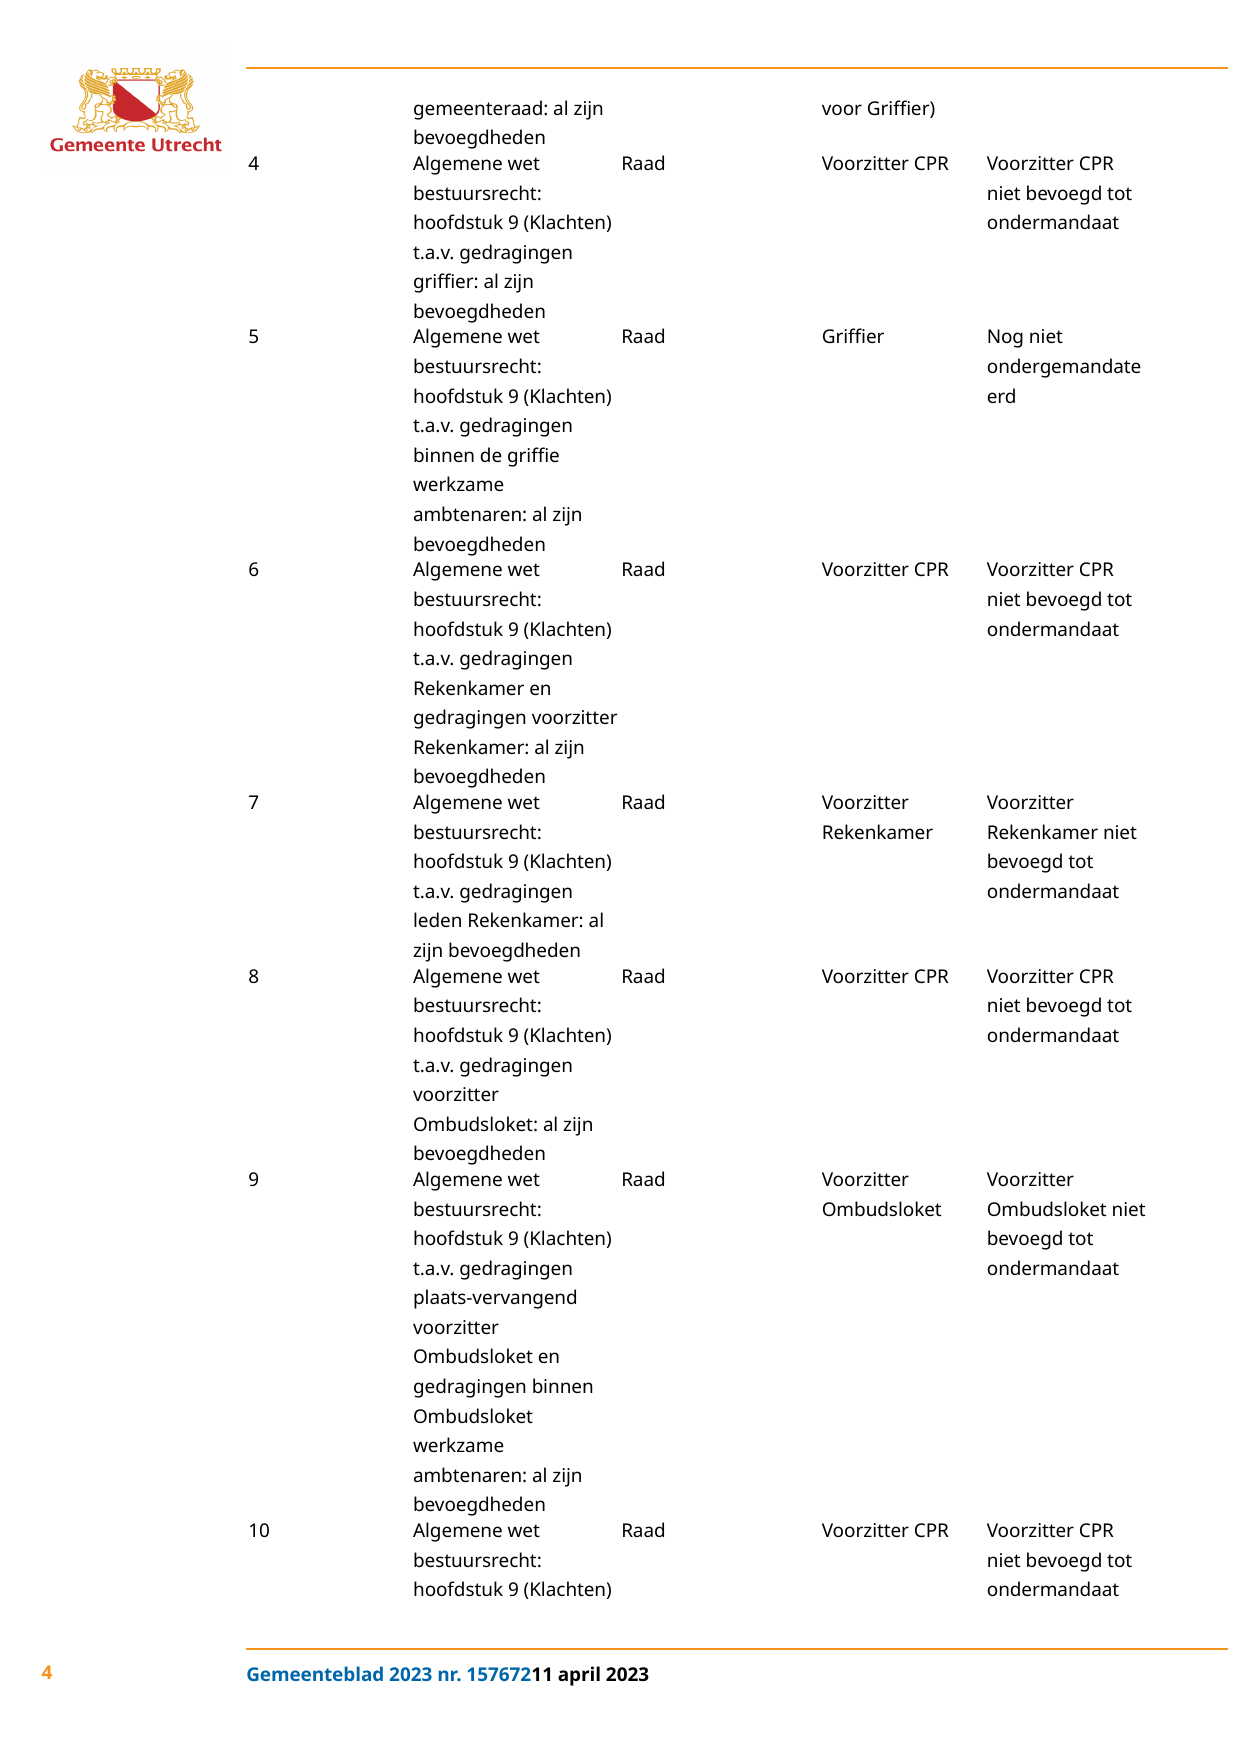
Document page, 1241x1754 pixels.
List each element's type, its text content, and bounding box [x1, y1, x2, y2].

table_cell Algemene wet bestuursrecht: hoofdstuk 9 (Klachten) t.a.v. gedragingen griffier: al zijn bevoegdheden [413, 150, 621, 324]
table_cell Voorzitter CPR niet bevoegd tot ondermandaat [987, 150, 1152, 324]
table_cell Algemene wet bestuursrecht: hoofdstuk 9 (Klachten) t.a.v. gedragingen leden Rekenkamer: al zijn bevoegdheden [413, 789, 621, 963]
table_cell Algemene wet bestuursrecht: hoofdstuk 9 (Klachten) t.a.v. gedragingen Rekenkamer en gedragingen voorzitter Rekenkamer: al zijn bevoegdheden [413, 557, 621, 789]
table_cell Raad [621, 1166, 822, 1517]
table_cell gemeenteraad: al zijn bevoegdheden [413, 95, 621, 150]
table_cell Voorzitter CPR niet bevoegd tot ondermandaat [987, 557, 1152, 789]
table_cell voor Griffier) [822, 95, 987, 150]
table_cell 6 [248, 557, 413, 789]
table_cell Voorzitter CPR [822, 557, 987, 789]
table_cell 5 [248, 324, 413, 557]
table_cell [987, 95, 1152, 150]
table_cell [248, 95, 413, 150]
table_cell Voorzitter Rekenkamer niet bevoegd tot ondermandaat [987, 789, 1152, 963]
picture [41, 47, 231, 172]
table_cell 9 [248, 1166, 413, 1517]
table_cell 8 [248, 963, 413, 1166]
table_cell Raad [621, 789, 822, 963]
table_cell Raad [621, 324, 822, 557]
table_cell 10 [248, 1518, 413, 1602]
table_cell 7 [248, 789, 413, 963]
table_cell Raad [621, 557, 822, 789]
table_cell Voorzitter CPR niet bevoegd tot ondermandaat [987, 963, 1152, 1166]
table_cell [621, 95, 822, 150]
table_cell Voorzitter Ombudsloket [822, 1166, 987, 1517]
table_cell Raad [621, 1518, 822, 1602]
table_cell Algemene wet bestuursrecht: hoofdstuk 9 (Klachten) t.a.v. gedragingen binnen de griffie werkzame ambtenaren: al zijn bevoegdheden [413, 324, 621, 557]
table_cell Algemene wet bestuursrecht: hoofdstuk 9 (Klachten) [413, 1518, 621, 1602]
table_cell Voorzitter CPR [822, 150, 987, 324]
table_cell Raad [621, 963, 822, 1166]
table_cell Voorzitter CPR niet bevoegd tot ondermandaat [987, 1518, 1152, 1602]
table_cell Voorzitter CPR [822, 963, 987, 1166]
table_cell Raad [621, 150, 822, 324]
table_cell Griffier [822, 324, 987, 557]
table_cell Voorzitter Ombudsloket niet bevoegd tot ondermandaat [987, 1166, 1152, 1517]
table_cell Nog niet ondergemandateerd [987, 324, 1152, 557]
table_cell Algemene wet bestuursrecht: hoofdstuk 9 (Klachten) t.a.v. gedragingen plaats-vervangend voorzitter Ombudsloket en gedragingen binnen Ombudsloket werkzame ambtenaren: al zijn bevoegdheden [413, 1166, 621, 1517]
table_cell Voorzitter Rekenkamer [822, 789, 987, 963]
table_cell Algemene wet bestuursrecht: hoofdstuk 9 (Klachten) t.a.v. gedragingen voorzitter Ombudsloket: al zijn bevoegdheden [413, 963, 621, 1166]
table_cell 4 [248, 150, 413, 324]
table_cell Voorzitter CPR [822, 1518, 987, 1602]
